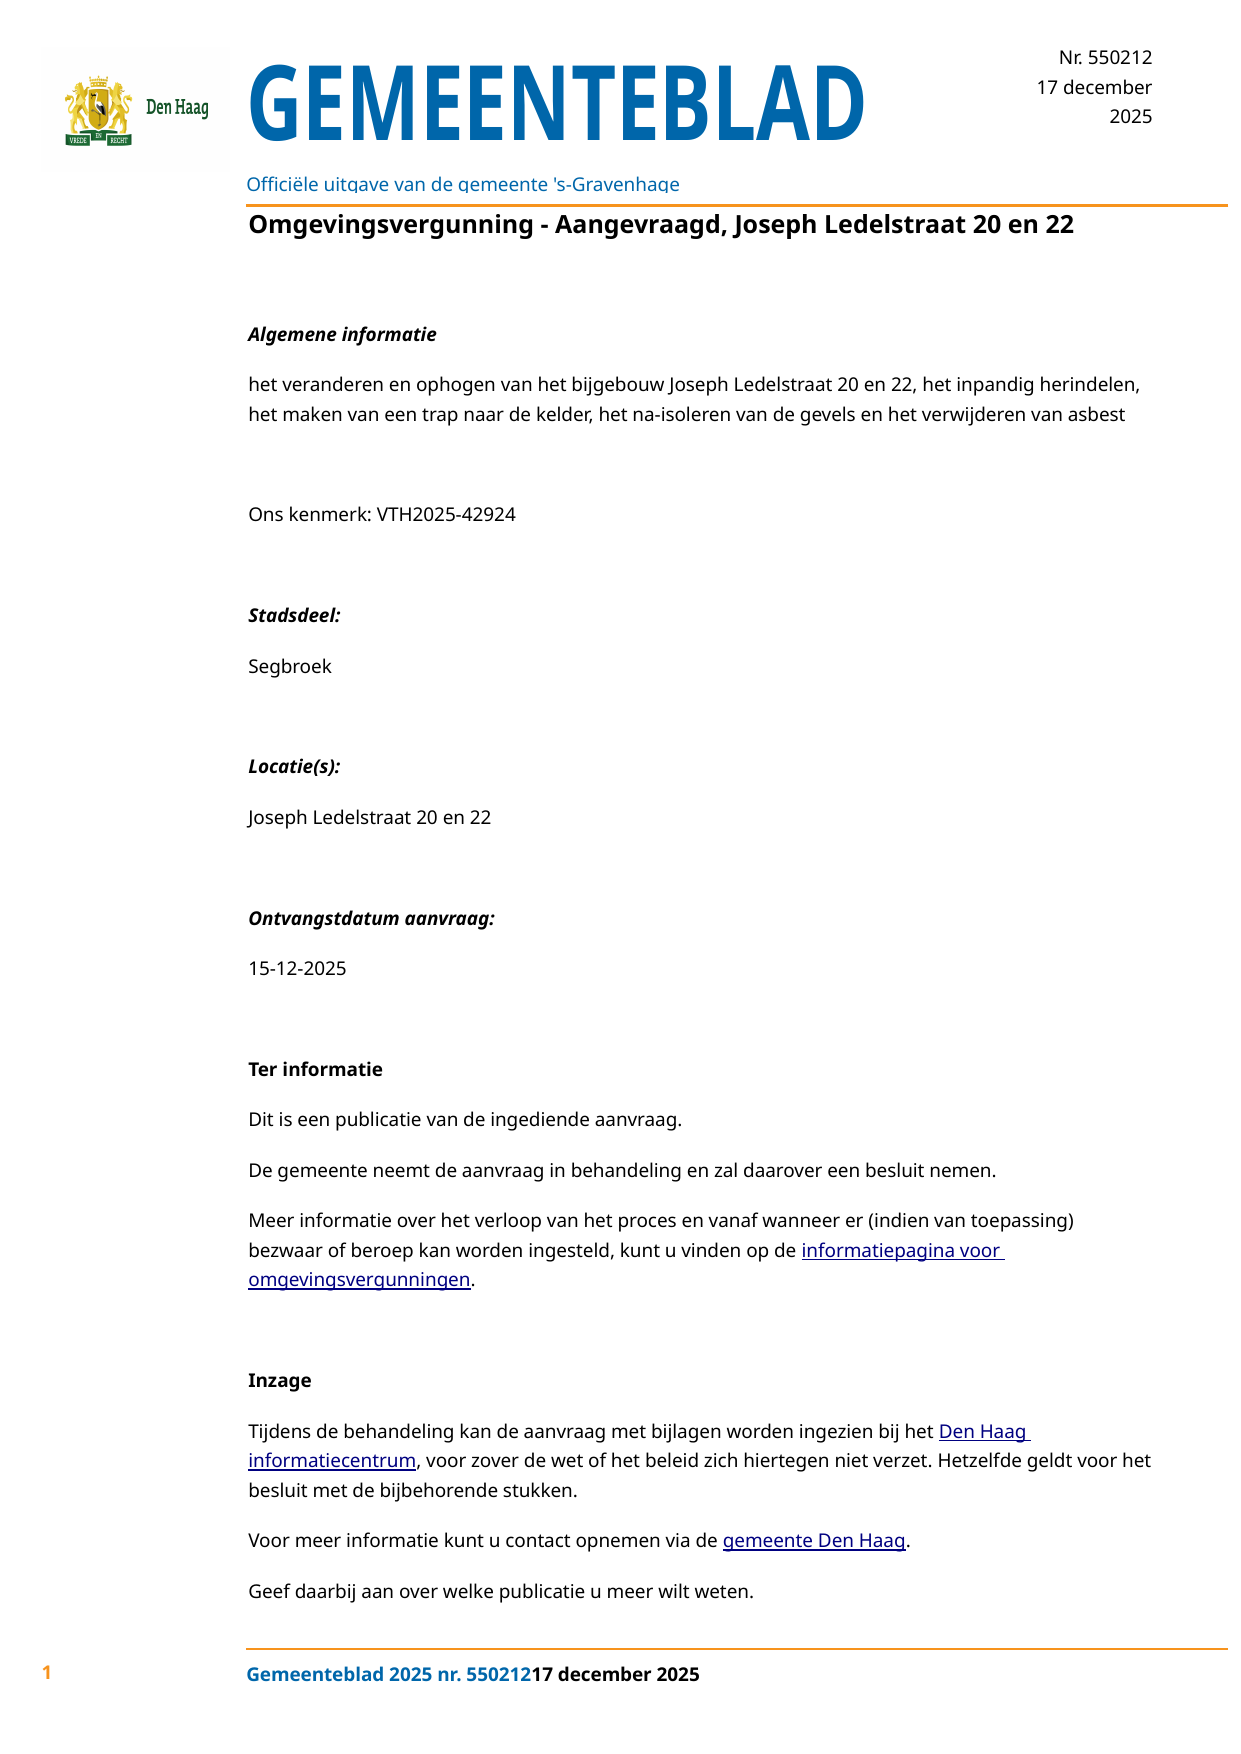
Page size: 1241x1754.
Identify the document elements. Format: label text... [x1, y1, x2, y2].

text Tijdens de behandeling kan de aanvraag met bijlagen worden ingezien bij het Den Haag informatiecentrum, voor zover de wet of het beleid zich hiertegen niet verzet. Hetzelfde geldt voor het besluit met de bijbehorende stukken. [248, 1418, 1152, 1503]
text Ter informatie [248, 1056, 1152, 1082]
text Joseph Ledelstraat 20 en 22 [248, 804, 1152, 830]
text het veranderen en ophogen van het bijgebouw Joseph Ledelstraat 20 en 22, het inpandig herindelen, het maken van een trap naar de kelder, het na-isoleren van de gevels en het verwijderen van asbest [248, 371, 1152, 426]
text Ons kenmerk: VTH2025-42924 [248, 502, 1152, 527]
picture [41, 47, 231, 172]
text Segbroek [248, 653, 1152, 678]
text Dit is een publicatie van de ingediende aanvraag. [248, 1107, 1152, 1132]
text Ontvangstdatum aanvraag: [248, 905, 1152, 931]
text Stadsdeel: [248, 602, 1152, 628]
text Meer informatie over het verloop van het proces en vanaf wanneer er (indien van toepassing) bezwaar of beroep kan worden ingesteld, kunt u vinden op de informatiepagina voor omgevingsvergunningen. [248, 1207, 1152, 1292]
text Geef daarbij aan over welke publicatie u meer wilt weten. [248, 1578, 1152, 1603]
text Locatie(s): [248, 754, 1152, 779]
text Inzage [248, 1367, 1152, 1393]
text 15-12-2025 [248, 955, 1152, 981]
text De gemeente neemt de aanvraag in behandeling en zal daarover een besluit nemen. [248, 1157, 1152, 1183]
text Voor meer informatie kunt u contact opnemen via de gemeente Den Haag. [248, 1527, 1152, 1553]
text Omgevingsvergunning - Aangevraagd, Joseph Ledelstraat 20 en 22 [248, 207, 1152, 241]
text Algemene informatie [248, 321, 1152, 346]
